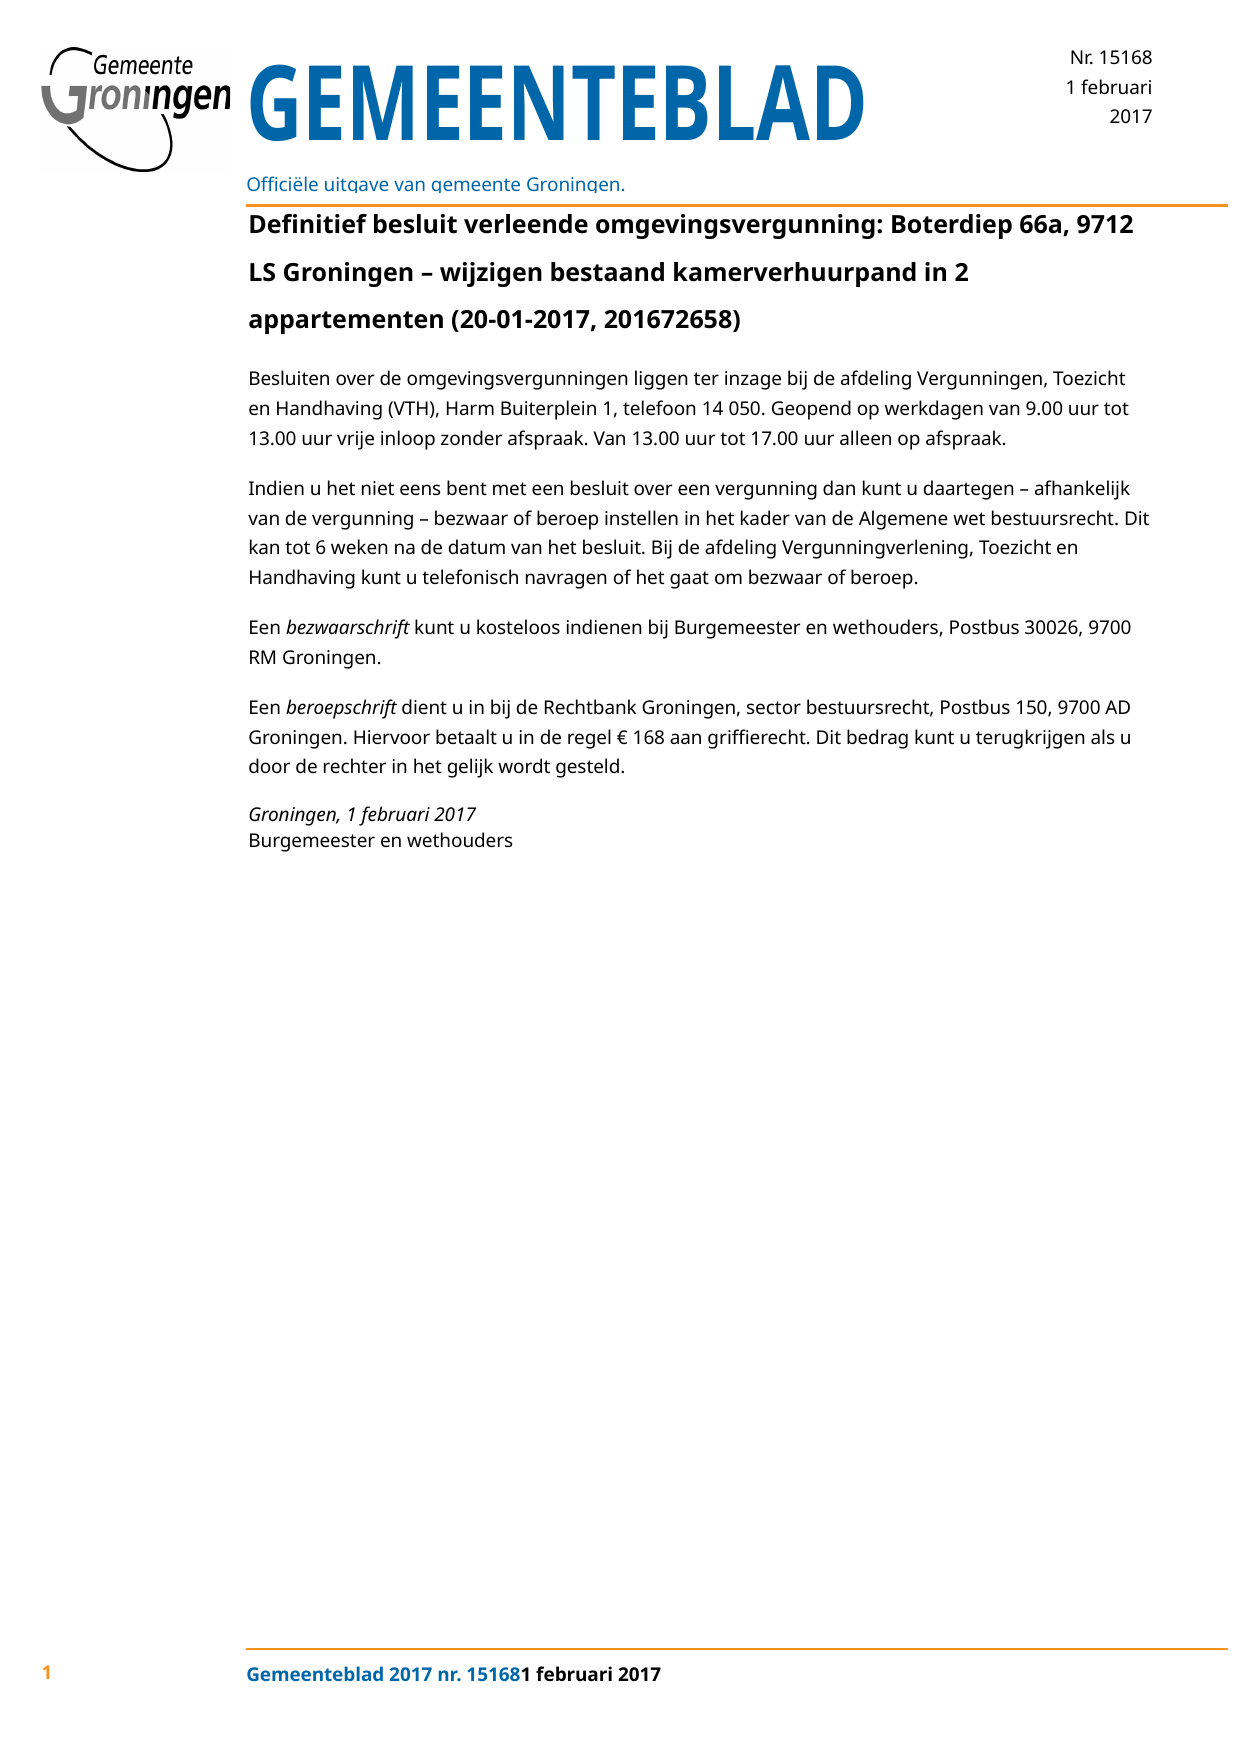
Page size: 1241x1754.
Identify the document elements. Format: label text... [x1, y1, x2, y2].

picture [41, 47, 231, 172]
text Burgemeester en wethouders [248, 827, 1152, 853]
text Een beroepschrift dient u in bij de Rechtbank Groningen, sector bestuursrecht, Postbus 150, 9700 AD Groningen. Hiervoor betaalt u in de regel € 168 aan griffierecht. Dit bedrag kunt u terugkrijgen als u door de rechter in het gelijk wordt gesteld. [248, 694, 1152, 779]
text Definitief besluit verleende omgevingsvergunning: Boterdiep 66a, 9712 LS Groningen – wijzigen bestaand kamerverhuurpand in 2 appartementen (20-01-2017, 201672658) [248, 207, 1152, 336]
text Indien u het niet eens bent met een besluit over een vergunning dan kunt u daartegen – afhankelijk van de vergunning – bezwaar of beroep instellen in het kader van de Algemene wet bestuursrecht. Dit kan tot 6 weken na de datum van het besluit. Bij de afdeling Vergunningverlening, Toezicht en Handhaving kunt u telefonisch navragen of het gaat om bezwaar of beroep. [248, 475, 1152, 589]
text Een bezwaarschrift kunt u kosteloos indienen bij Burgemeester en wethouders, Postbus 30026, 9700 RM Groningen. [248, 614, 1152, 669]
text Besluiten over de omgevingsvergunningen liggen ter inzage bij de afdeling Vergunningen, Toezicht en Handhaving (VTH), Harm Buiterplein 1, telefoon 14 050. Geopend op werkdagen van 9.00 uur tot 13.00 uur vrije inloop zonder afspraak. Van 13.00 uur tot 17.00 uur alleen op afspraak. [248, 366, 1152, 450]
text Groningen, 1 februari 2017 [248, 801, 1152, 827]
